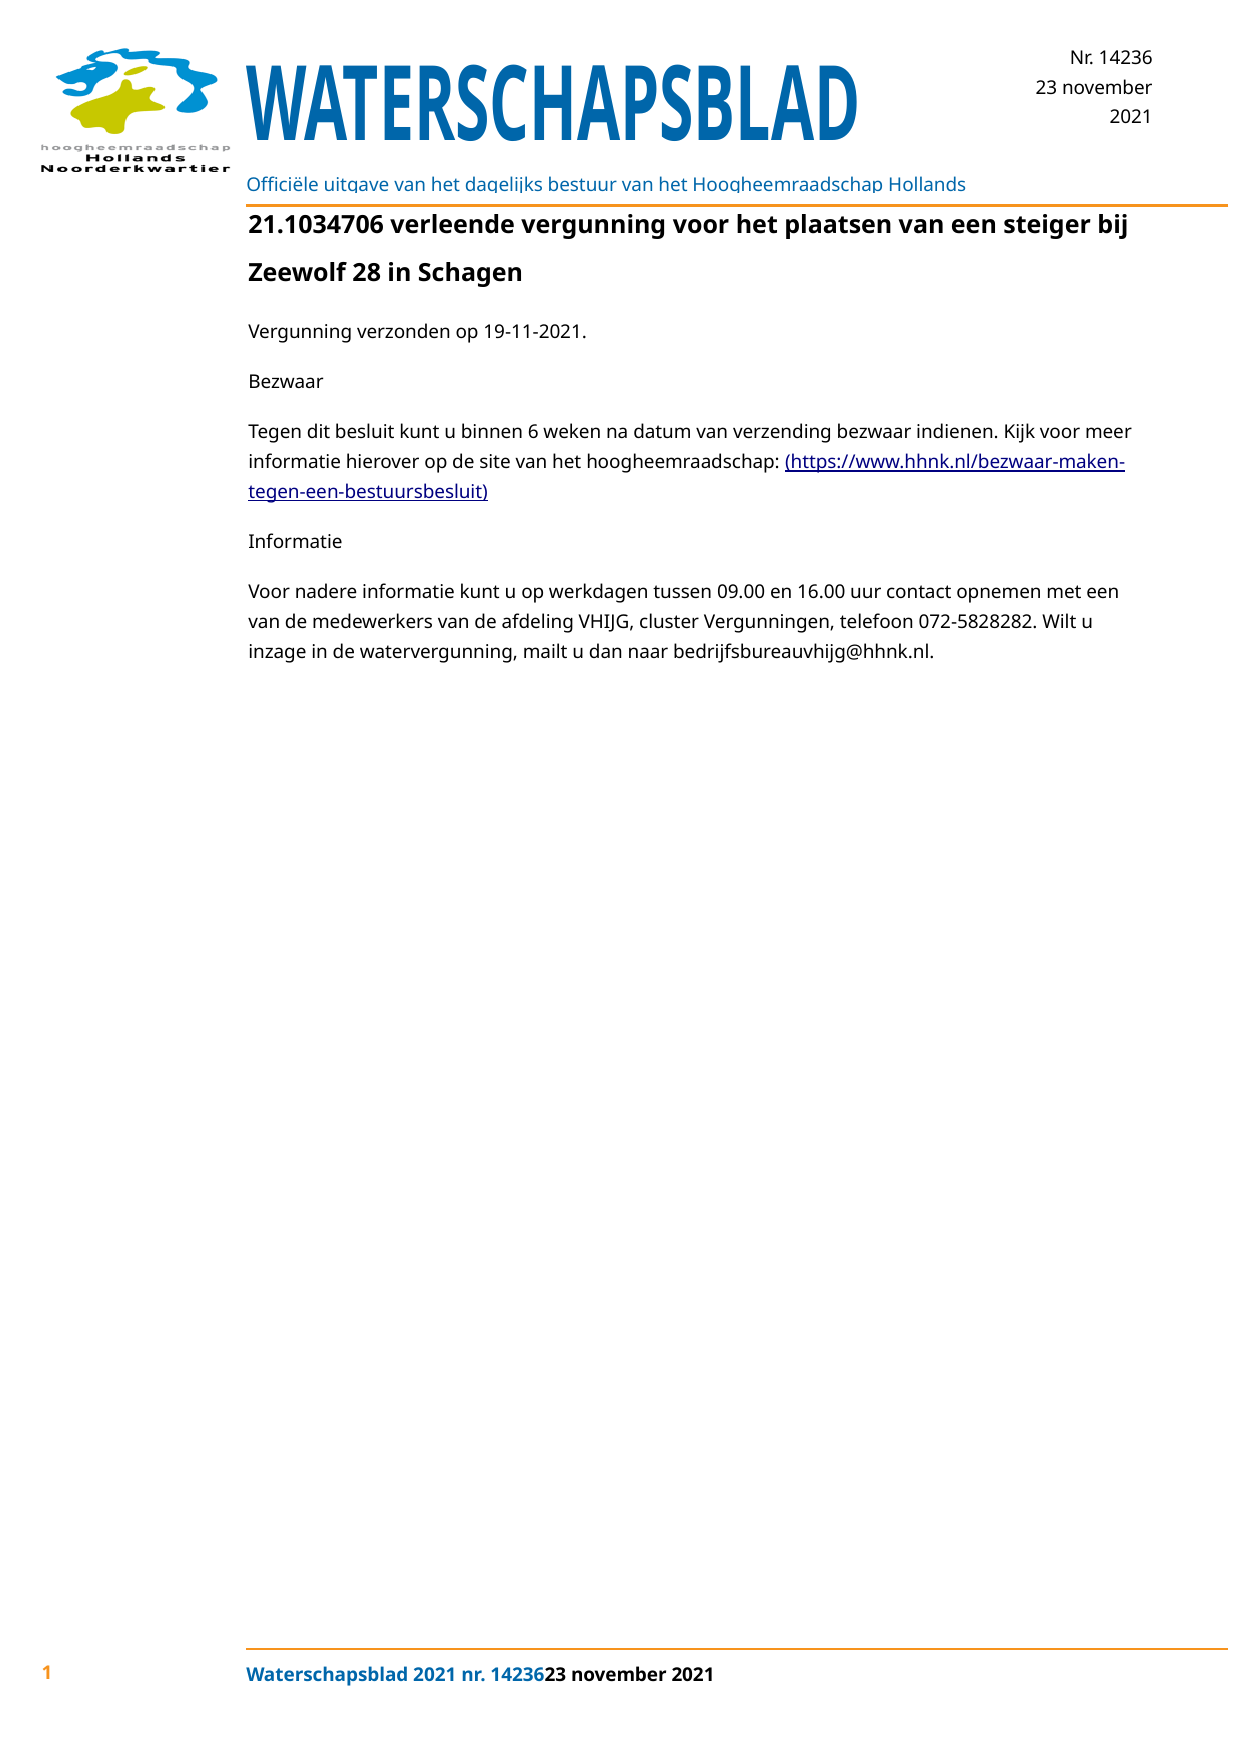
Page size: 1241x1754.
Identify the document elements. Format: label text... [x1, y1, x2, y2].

picture [41, 47, 231, 172]
text Voor nadere informatie kunt u op werkdagen tussen 09.00 en 16.00 uur contact opnemen met een van de medewerkers van de afdeling VHIJG, cluster Vergunningen, telefoon 072-5828282. Wilt u inzage in de watervergunning, mailt u dan naar bedrijfsbureauvhijg@hhnk.nl. [248, 579, 1152, 664]
text Bezwaar [248, 368, 1152, 394]
text Tegen dit besluit kunt u binnen 6 weken na datum van verzending bezwaar indienen. Kijk voor meer informatie hierover op de site van het hoogheemraadschap: (https://www.hhnk.nl/bezwaar-maken-tegen-een-bestuursbesluit) [248, 419, 1152, 504]
text Vergunning verzonden op 19-11-2021. [248, 318, 1152, 344]
text Informatie [248, 528, 1152, 554]
text 21.1034706 verleende vergunning voor het plaatsen van een steiger bij Zeewolf 28 in Schagen [248, 207, 1152, 288]
